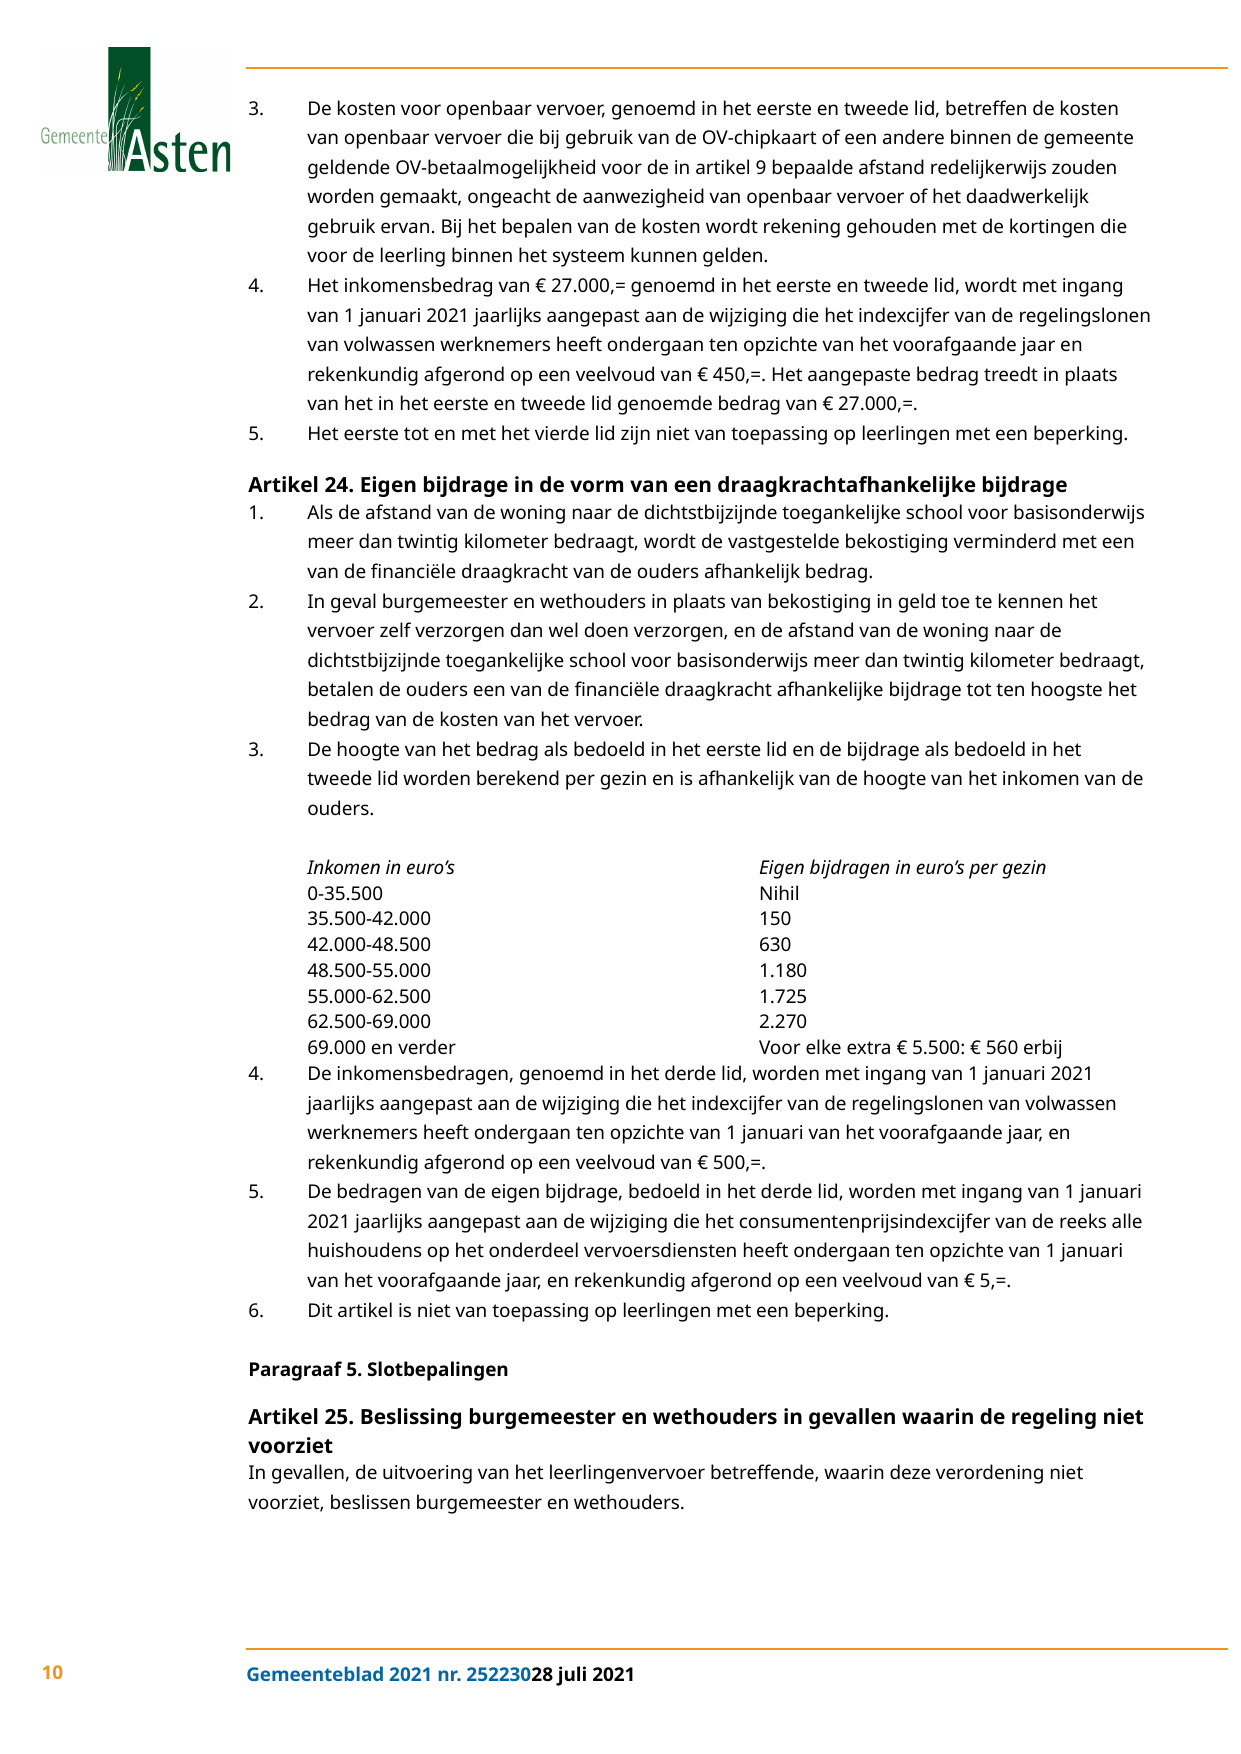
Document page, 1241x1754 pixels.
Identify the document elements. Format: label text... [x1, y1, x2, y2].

table_cell 2.270 [759, 1009, 1211, 1034]
table_cell 35.500-42.000 [307, 906, 759, 931]
table_cell 62.500-69.000 [307, 1009, 759, 1034]
table_cell 1.180 [759, 957, 1211, 983]
list De hoogte van het bedrag als bedoeld in het eerste lid en de bijdrage als bedoeld in het tweede lid worden berekend per gezin en is afhankelijk van de hoogte van het inkomen van de ouders. [248, 736, 1152, 821]
table_cell 150 [759, 906, 1211, 931]
text Paragraaf 5. Slotbepalingen [248, 1356, 1152, 1382]
list Het eerste tot en met het vierde lid zijn niet van toepassing op leerlingen met een beperking. [248, 420, 1152, 446]
text Artikel 25. Beslissing burgemeester en wethouders in gevallen waarin de regeling niet voorziet [248, 1402, 1152, 1459]
text Artikel 24. Eigen bijdrage in de vorm van een draagkrachtafhankelijke bijdrage [248, 471, 1152, 499]
list Dit artikel is niet van toepassing op leerlingen met een beperking. [248, 1297, 1152, 1322]
table_cell 55.000-62.500 [307, 983, 759, 1008]
table_header Eigen bijdragen in euro’s per gezin [759, 854, 1211, 880]
table_cell 48.500-55.000 [307, 957, 759, 983]
table_cell 630 [759, 931, 1211, 957]
table_header Inkomen in euro’s [307, 854, 759, 880]
text In gevallen, de uitvoering van het leerlingenvervoer betreffende, waarin deze verordening niet voorziet, beslissen burgemeester en wethouders. [248, 1459, 1152, 1515]
table_cell 42.000-48.500 [307, 931, 759, 957]
table_cell Voor elke extra € 5.500: € 560 erbij [759, 1034, 1211, 1060]
table_cell 1.725 [759, 983, 1211, 1008]
list De kosten voor openbaar vervoer, genoemd in het eerste en tweede lid, betreffen de kosten van openbaar vervoer die bij gebruik van de OV-chipkaart of een andere binnen de gemeente geldende OV-betaalmogelijkheid voor de in artikel 9 bepaalde afstand redelijkerwijs zouden worden gemaakt, ongeacht de aanwezigheid van openbaar vervoer of het daadwerkelijk gebruik ervan. Bij het bepalen van de kosten wordt rekening gehouden met de kortingen die voor de leerling binnen het systeem kunnen gelden. [248, 95, 1152, 268]
picture [41, 47, 231, 172]
list In geval burgemeester en wethouders in plaats van bekostiging in geld toe te kennen het vervoer zelf verzorgen dan wel doen verzorgen, en de afstand van de woning naar de dichtstbijzijnde toegankelijke school voor basisonderwijs meer dan twintig kilometer bedraagt, betalen de ouders een van de financiële draagkracht afhankelijke bijdrage tot ten hoogste het bedrag van de kosten van het vervoer. [248, 588, 1152, 732]
table_cell 0-35.500 [307, 880, 759, 906]
list De bedragen van de eigen bijdrage, bedoeld in het derde lid, worden met ingang van 1 januari 2021 jaarlijks aangepast aan de wijziging die het consumentenprijsindexcijfer van de reeks alle huishoudens op het onderdeel vervoersdiensten heeft ondergaan ten opzichte van 1 januari van het voorafgaande jaar, en rekenkundig afgerond op een veelvoud van € 5,=. [248, 1178, 1152, 1293]
table_cell 69.000 en verder [307, 1034, 759, 1060]
list Als de afstand van de woning naar de dichtstbijzijnde toegankelijke school voor basisonderwijs meer dan twintig kilometer bedraagt, wordt de vastgestelde bekostiging verminderd met een van de financiële draagkracht van de ouders afhankelijk bedrag. [248, 499, 1152, 584]
list De inkomensbedragen, genoemd in het derde lid, worden met ingang van 1 januari 2021 jaarlijks aangepast aan de wijziging die het indexcijfer van de regelingslonen van volwassen werknemers heeft ondergaan ten opzichte van 1 januari van het voorafgaande jaar, en rekenkundig afgerond op een veelvoud van € 500,=. [248, 1060, 1152, 1174]
list Het inkomensbedrag van € 27.000,= genoemd in het eerste en tweede lid, wordt met ingang van 1 januari 2021 jaarlijks aangepast aan de wijziging die het indexcijfer van de regelingslonen van volwassen werknemers heeft ondergaan ten opzichte van het voorafgaande jaar en rekenkundig afgerond op een veelvoud van € 450,=. Het aangepaste bedrag treedt in plaats van het in het eerste en tweede lid genoemde bedrag van € 27.000,=. [248, 272, 1152, 416]
table_cell Nihil [759, 880, 1211, 906]
